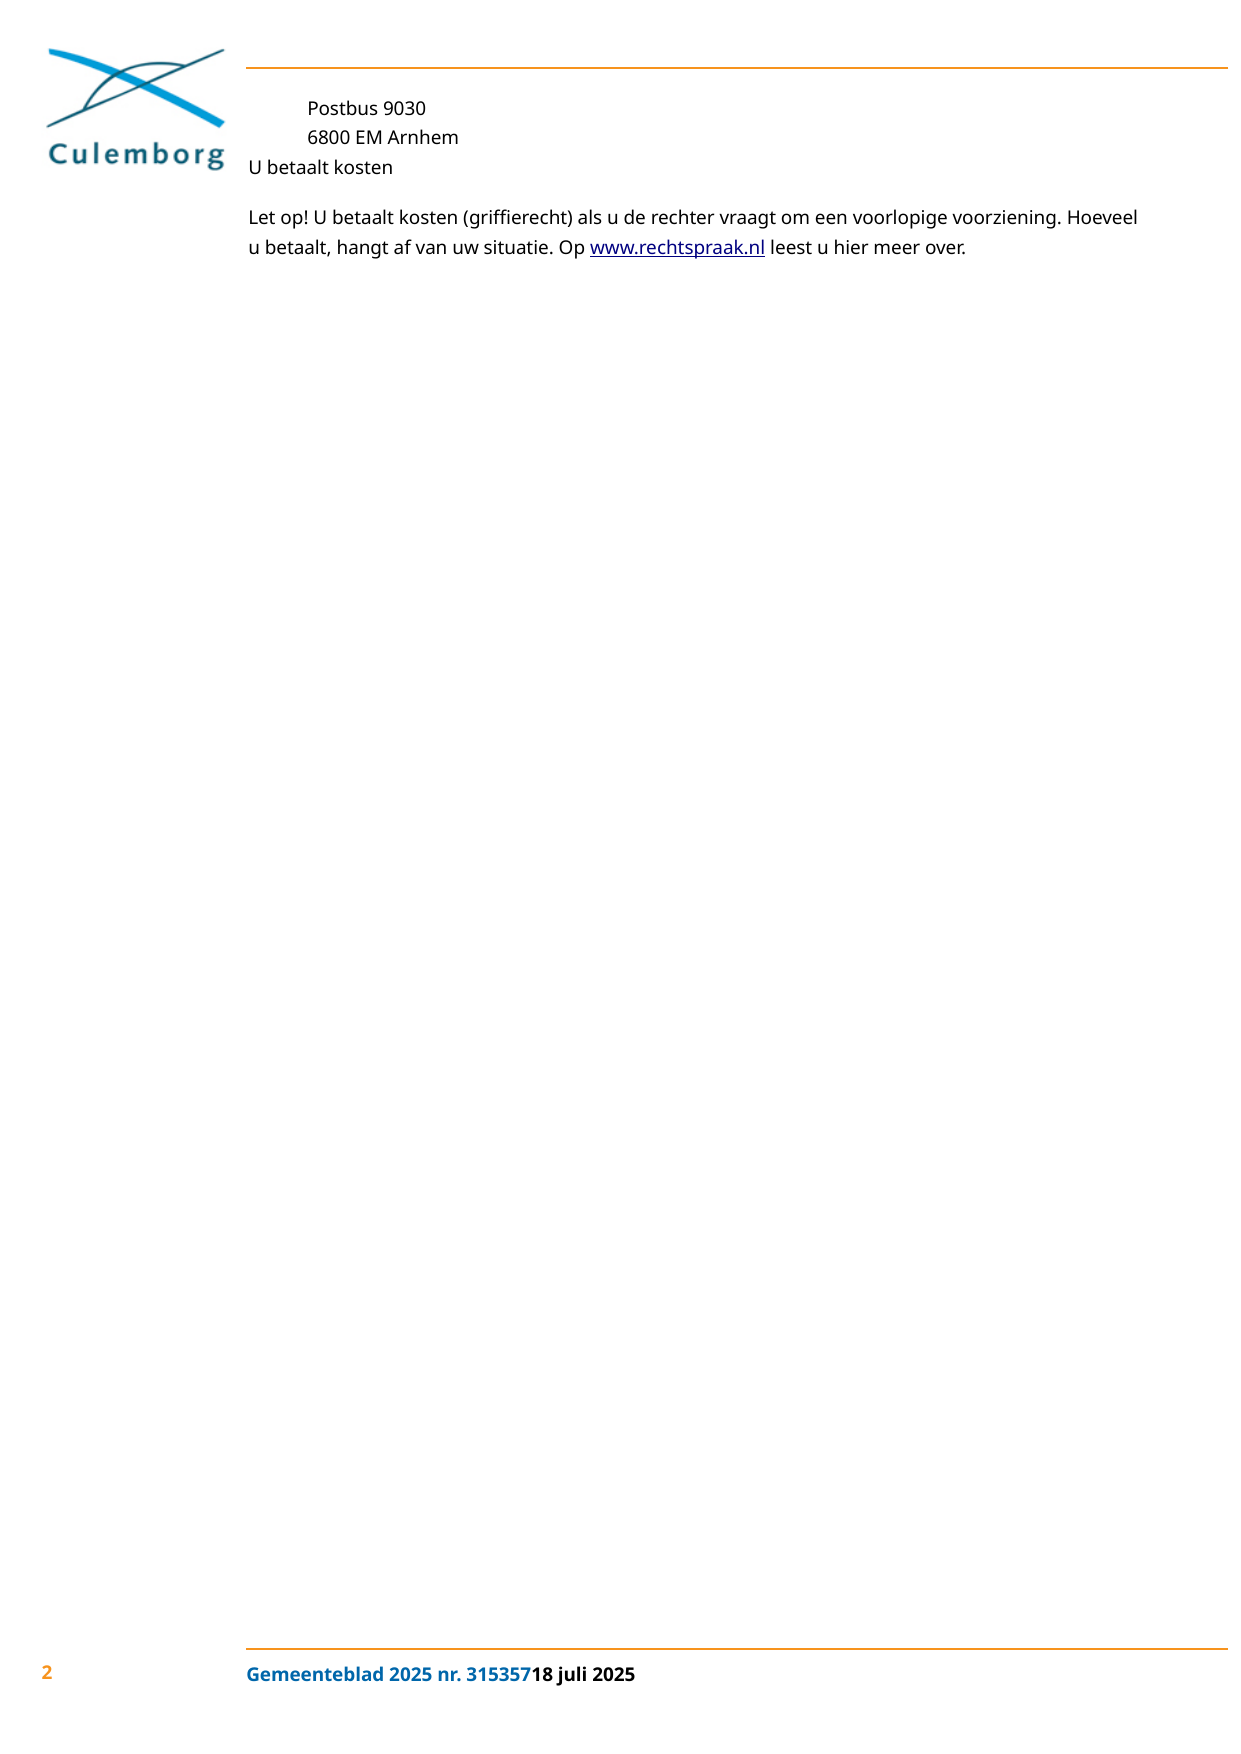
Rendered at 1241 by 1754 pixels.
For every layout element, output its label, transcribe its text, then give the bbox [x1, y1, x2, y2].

text U betaalt kosten [248, 154, 1152, 180]
list 6800 EM Arnhem [248, 124, 1152, 150]
picture [41, 47, 231, 172]
list Postbus 9030 [248, 95, 1152, 121]
text Let op! U betaalt kosten (griffierecht) als u de rechter vraagt om een voorlopige voorziening. Hoeveel u betaalt, hangt af van uw situatie. Op www.rechtspraak.nl leest u hier meer over. [248, 204, 1152, 260]
